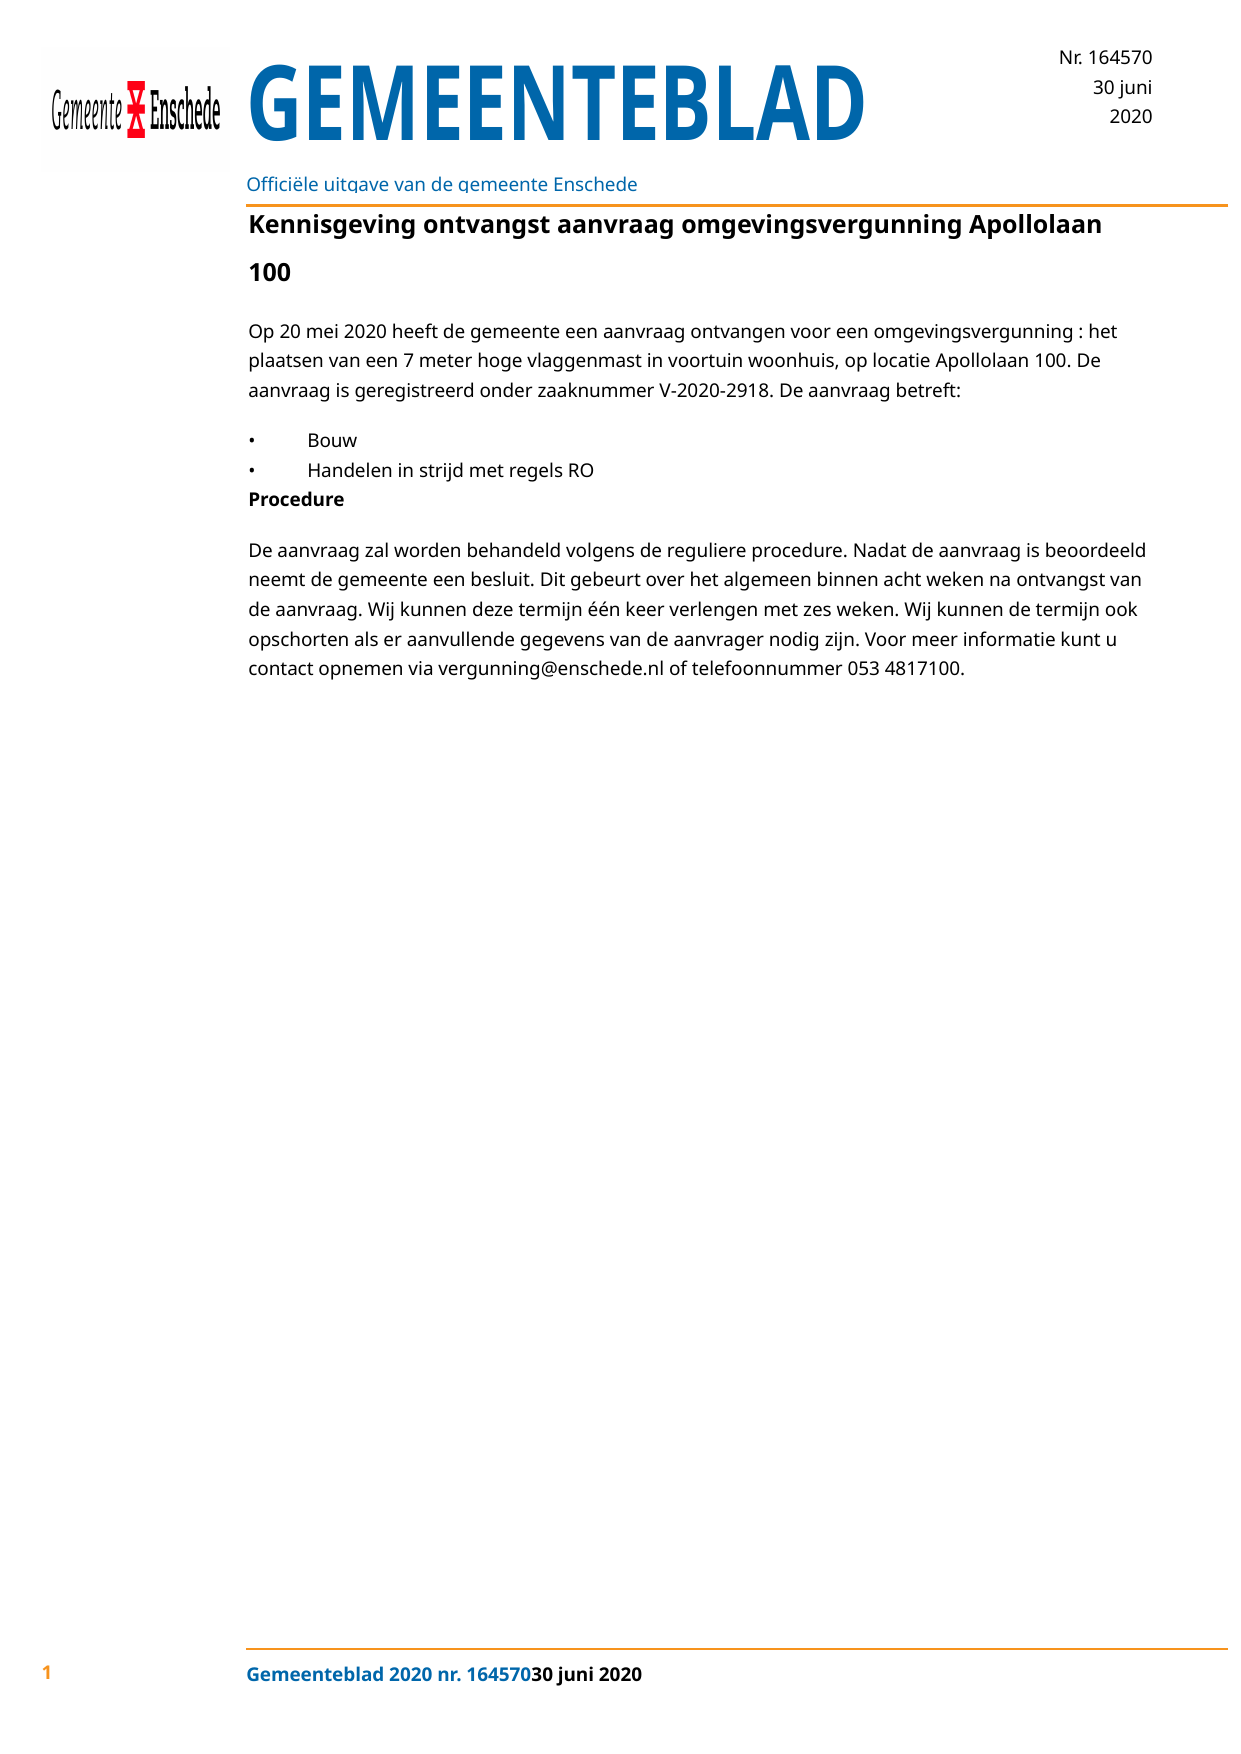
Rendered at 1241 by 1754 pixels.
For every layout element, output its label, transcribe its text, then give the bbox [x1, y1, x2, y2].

text De aanvraag zal worden behandeld volgens de reguliere procedure. Nadat de aanvraag is beoordeeld neemt de gemeente een besluit. Dit gebeurt over het algemeen binnen acht weken na ontvangst van de aanvraag. Wij kunnen deze termijn één keer verlengen met zes weken. Wij kunnen de termijn ook opschorten als er aanvullende gegevens van de aanvrager nodig zijn. Voor meer informatie kunt u contact opnemen via vergunning@enschede.nl of telefoonnummer 053 4817100. [248, 537, 1152, 681]
list Bouw [248, 427, 1152, 453]
text Procedure [248, 487, 1152, 512]
text Op 20 mei 2020 heeft de gemeente een aanvraag ontvangen voor een omgevingsvergunning : het plaatsen van een 7 meter hoge vlaggenmast in voortuin woonhuis, op locatie Apollolaan 100. De aanvraag is geregistreerd onder zaaknummer V-2020-2918. De aanvraag betreft: [248, 318, 1152, 403]
picture [41, 47, 231, 172]
list Handelen in strijd met regels RO [248, 457, 1152, 483]
text Kennisgeving ontvangst aanvraag omgevingsvergunning Apollolaan 100 [248, 207, 1152, 288]
